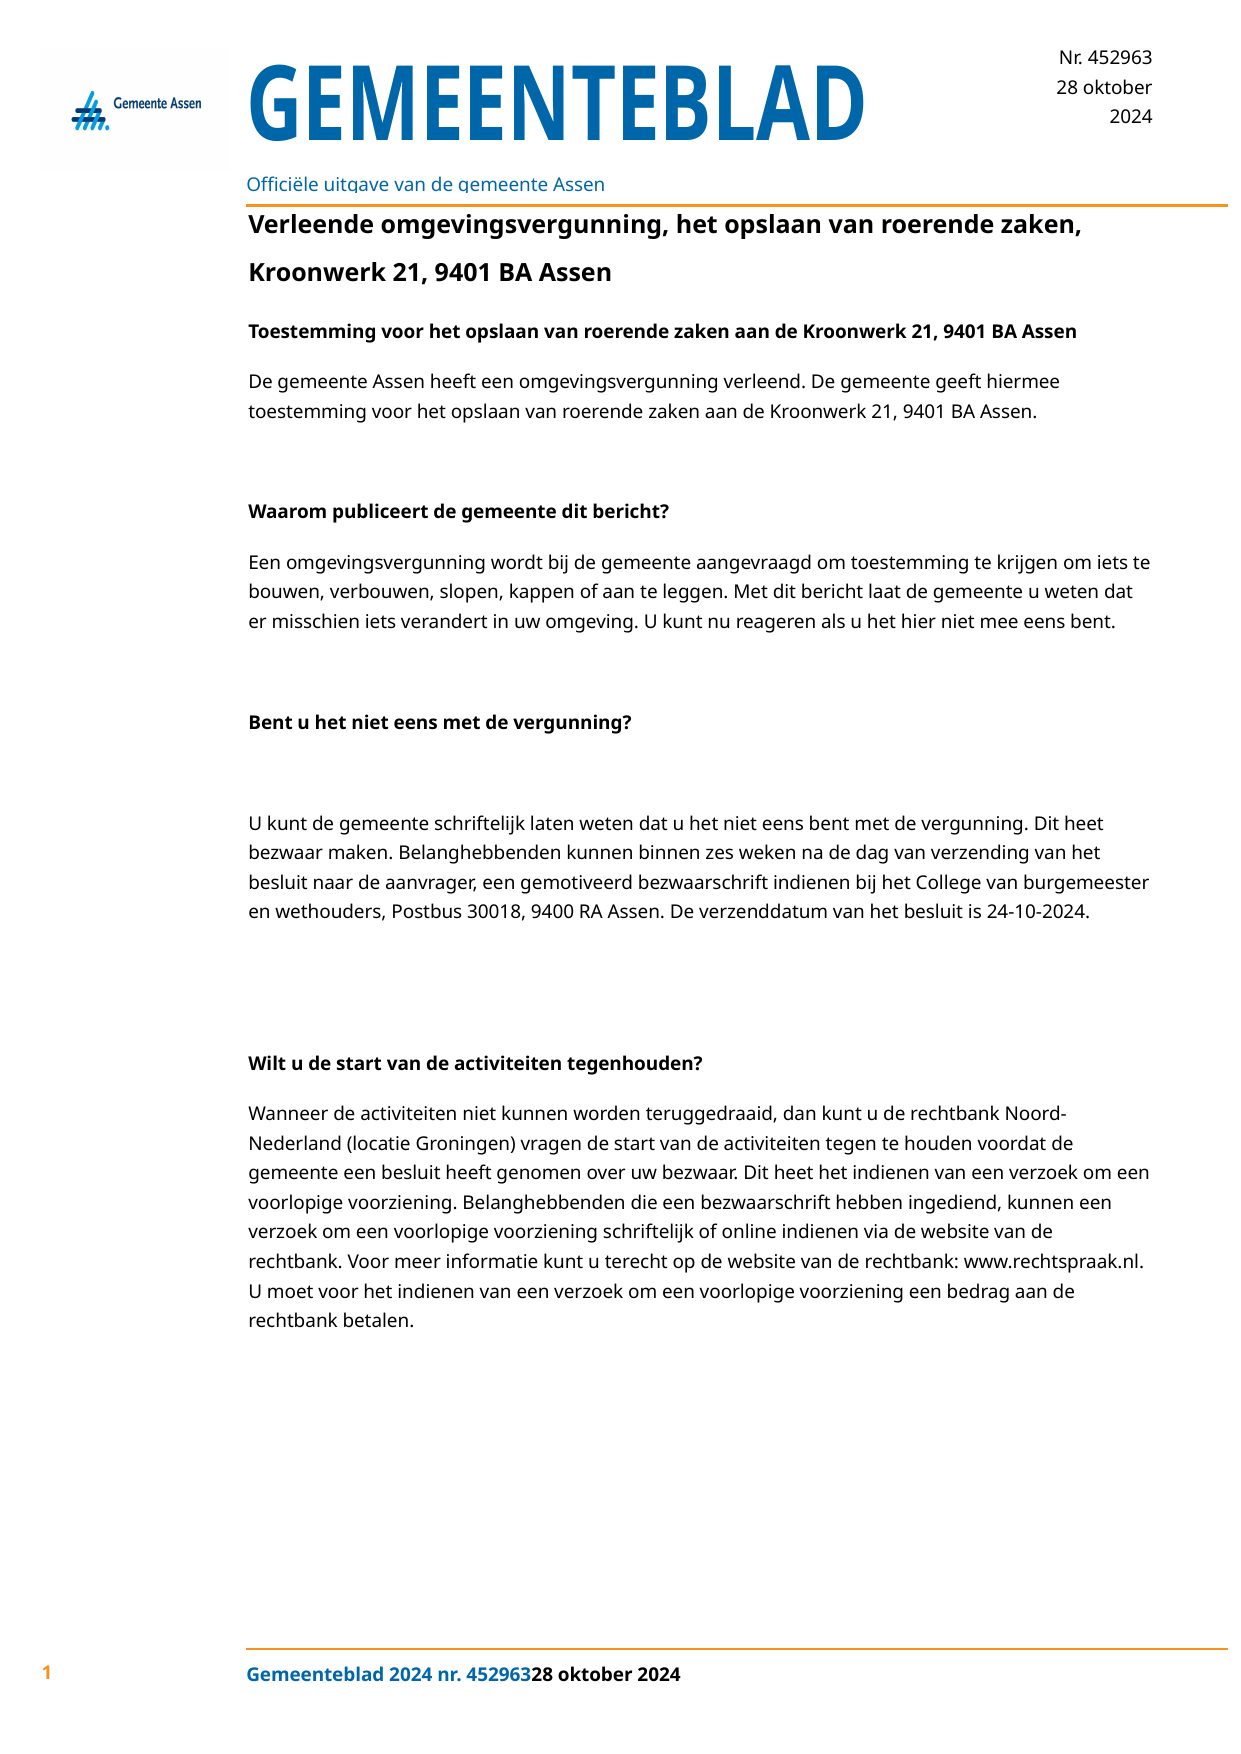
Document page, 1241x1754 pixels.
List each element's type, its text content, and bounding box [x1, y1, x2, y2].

text De gemeente Assen heeft een omgevingsvergunning verleend. De gemeente geeft hiermee toestemming voor het opslaan van roerende zaken aan de Kroonwerk 21, 9401 BA Assen. [248, 368, 1152, 424]
picture [41, 47, 231, 172]
text Verleende omgevingsvergunning, het opslaan van roerende zaken, Kroonwerk 21, 9401 BA Assen [248, 207, 1152, 288]
text U kunt de gemeente schriftelijk laten weten dat u het niet eens bent met de vergunning. Dit heet bezwaar maken. Belanghebbenden kunnen binnen zes weken na de dag van verzending van het besluit naar de aanvrager, een gemotiveerd bezwaarschrift indienen bij het College van burgemeester en wethouders, Postbus 30018, 9400 RA Assen. De verzenddatum van het besluit is 24-10-2024. [248, 810, 1152, 924]
text Bent u het niet eens met de vergunning? [248, 709, 1152, 735]
text Toestemming voor het opslaan van roerende zaken aan de Kroonwerk 21, 9401 BA Assen [248, 318, 1152, 344]
text Wilt u de start van de activiteiten tegenhouden? [248, 1050, 1152, 1076]
text Waarom publiceert de gemeente dit bericht? [248, 499, 1152, 524]
text Wanneer de activiteiten niet kunnen worden teruggedraaid, dan kunt u de rechtbank Noord-Nederland (locatie Groningen) vragen de start van de activiteiten tegen te houden voordat de gemeente een besluit heeft genomen over uw bezwaar. Dit heet het indienen van een verzoek om een voorlopige voorziening. Belanghebbenden die een bezwaarschrift hebben ingediend, kunnen een verzoek om een voorlopige voorziening schriftelijk of online indienen via de website van de rechtbank. Voor meer informatie kunt u terecht op de website van de rechtbank: www.rechtspraak.nl. U moet voor het indienen van een verzoek om een voorlopige voorziening een bedrag aan de rechtbank betalen. [248, 1100, 1152, 1333]
text Een omgevingsvergunning wordt bij de gemeente aangevraagd om toestemming te krijgen om iets te bouwen, verbouwen, slopen, kappen of aan te leggen. Met dit bericht laat de gemeente u weten dat er misschien iets verandert in uw omgeving. U kunt nu reageren als u het hier niet mee eens bent. [248, 549, 1152, 634]
